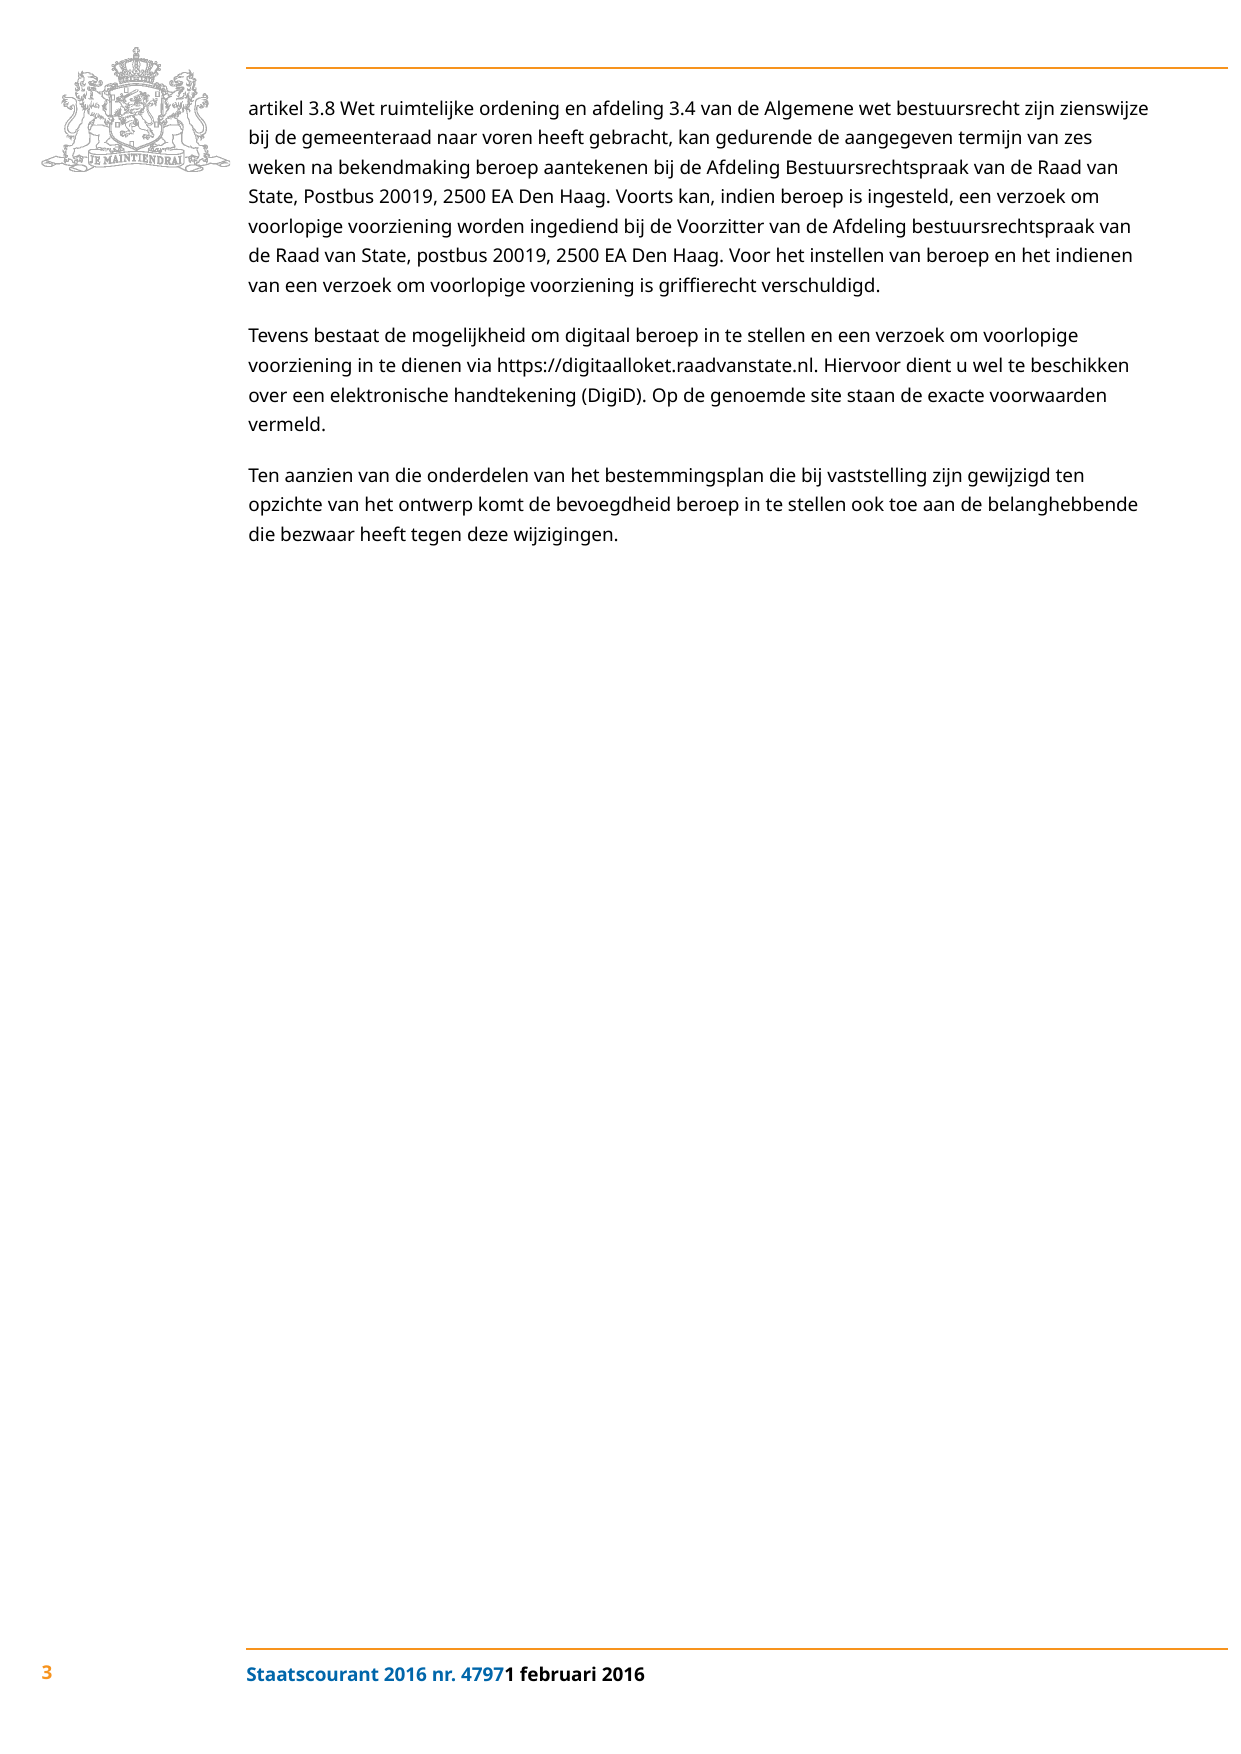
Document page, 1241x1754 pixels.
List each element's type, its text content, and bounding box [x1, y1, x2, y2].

picture [41, 47, 231, 172]
text Ten aanzien van die onderdelen van het bestemmingsplan die bij vaststelling zijn gewijzigd ten opzichte van het ontwerp komt de bevoegdheid beroep in te stellen ook toe aan de belanghebbende die bezwaar heeft tegen deze wijzigingen. [248, 462, 1152, 547]
text artikel 3.8 Wet ruimtelijke ordening en afdeling 3.4 van de Algemene wet bestuursrecht zijn zienswijze bij de gemeenteraad naar voren heeft gebracht, kan gedurende de aangegeven termijn van zes weken na bekendmaking beroep aantekenen bij de Afdeling Bestuursrechtspraak van de Raad van State, Postbus 20019, 2500 EA Den Haag. Voorts kan, indien beroep is ingesteld, een verzoek om voorlopige voorziening worden ingediend bij de Voorzitter van de Afdeling bestuursrechtspraak van de Raad van State, postbus 20019, 2500 EA Den Haag. Voor het instellen van beroep en het indienen van een verzoek om voorlopige voorziening is griffierecht verschuldigd. [248, 95, 1152, 298]
text Tevens bestaat de mogelijkheid om digitaal beroep in te stellen en een verzoek om voorlopige voorziening in te dienen via https://digitaalloket.raadvanstate.nl. Hiervoor dient u wel te beschikken over een elektronische handtekening (DigiD). Op de genoemde site staan de exacte voorwaarden vermeld. [248, 323, 1152, 437]
